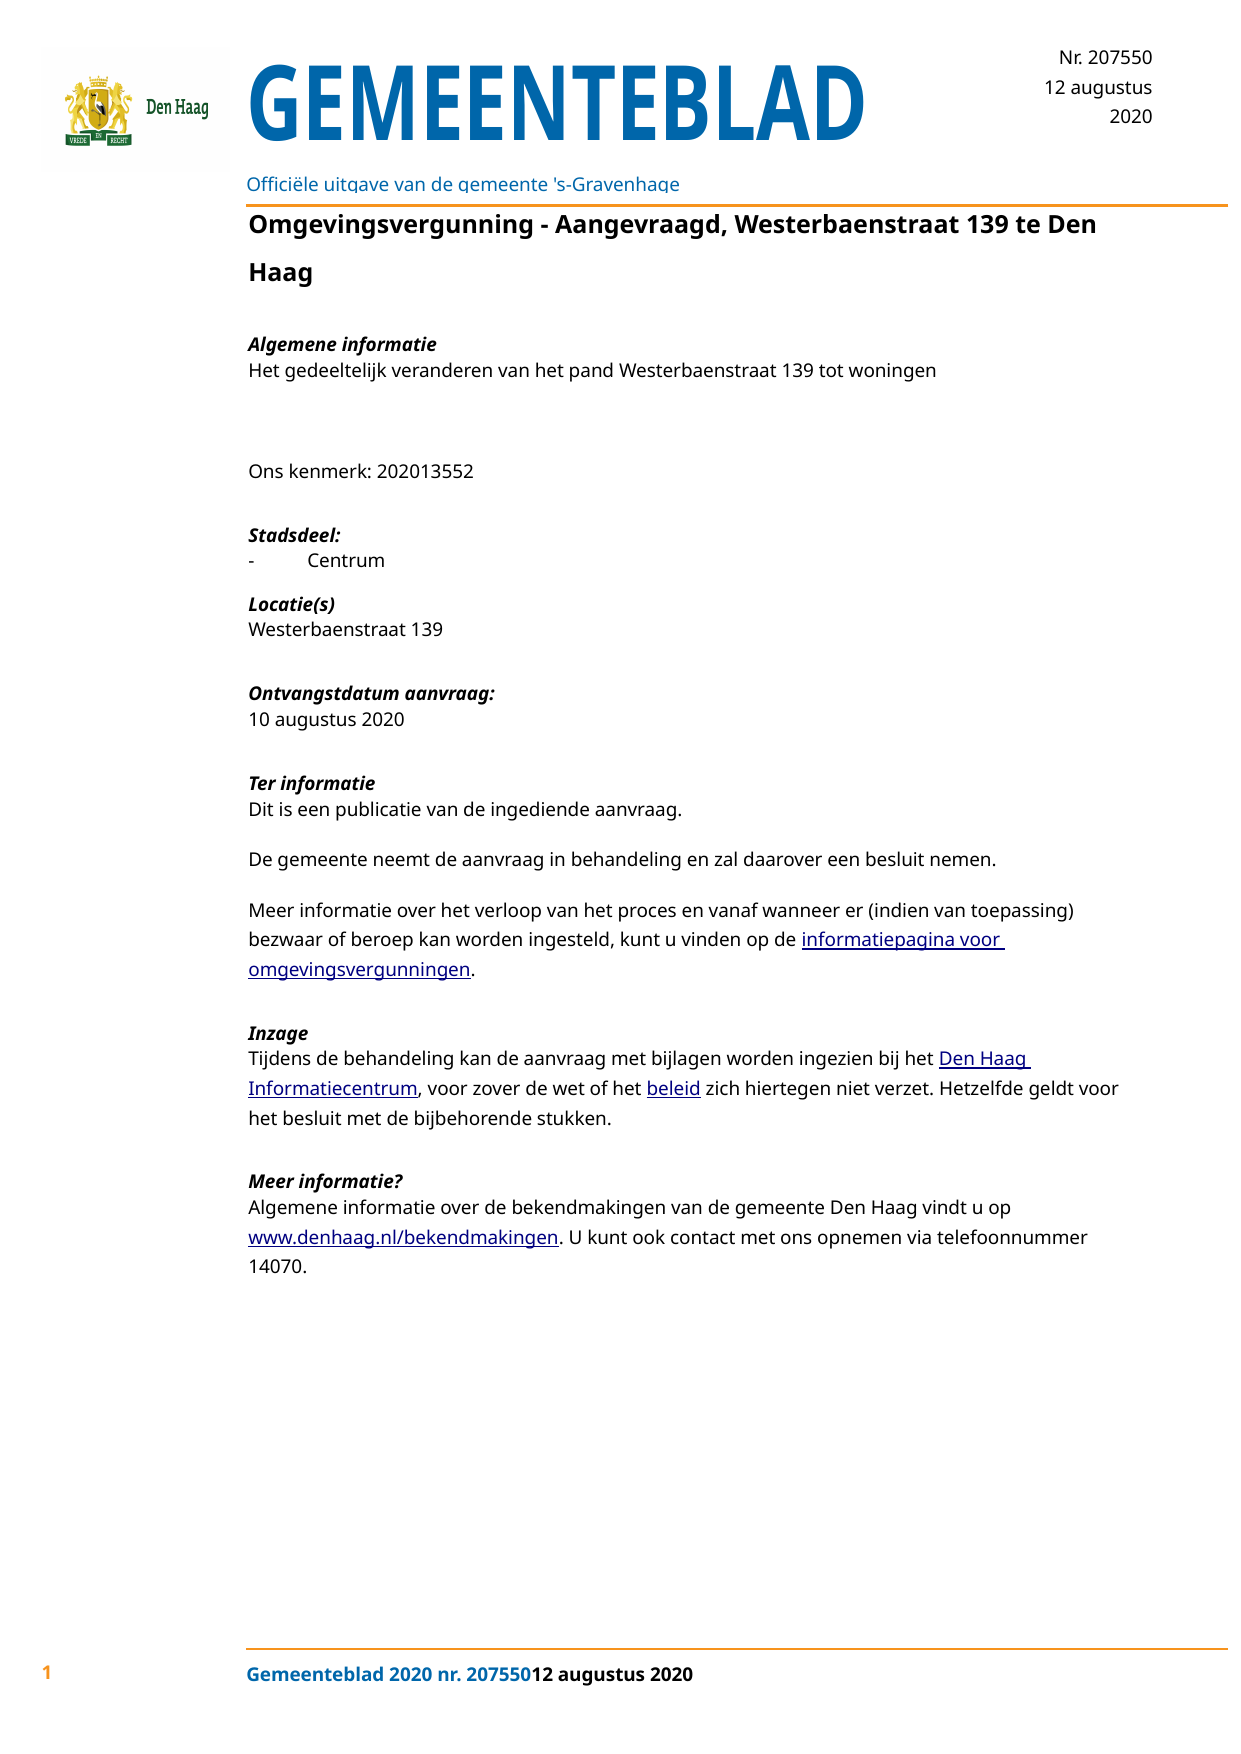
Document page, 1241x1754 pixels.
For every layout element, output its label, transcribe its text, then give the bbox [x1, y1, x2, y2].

text Omgevingsvergunning - Aangevraagd, Westerbaenstraat 139 te Den Haag [248, 207, 1152, 288]
text Algemene informatie over de bekendmakingen van de gemeente Den Haag vindt u op www.denhaag.nl/bekendmakingen. U kunt ook contact met ons opnemen via telefoonnummer 14070. [248, 1194, 1152, 1279]
text Meer informatie over het verloop van het proces en vanaf wanneer er (indien van toepassing) bezwaar of beroep kan worden ingesteld, kunt u vinden op de informatiepagina voor omgevingsvergunningen. [248, 897, 1152, 982]
text Inzage [248, 1020, 1152, 1046]
text Stadsdeel: [248, 522, 1152, 548]
list Centrum [248, 548, 1152, 573]
text Tijdens de behandeling kan de aanvraag met bijlagen worden ingezien bij het Den Haag Informatiecentrum, voor zover de wet of het beleid zich hiertegen niet verzet. Hetzelfde geldt voor het besluit met de bijbehorende stukken. [248, 1046, 1152, 1131]
text Meer informatie? [248, 1169, 1152, 1194]
text Ter informatie [248, 770, 1152, 796]
text 10 augustus 2020 [248, 706, 1152, 732]
text Locatie(s) [248, 591, 1152, 617]
text De gemeente neemt de aanvraag in behandeling en zal daarover een besluit nemen. [248, 846, 1152, 872]
text Algemene informatie [248, 331, 1152, 357]
picture [41, 47, 231, 172]
text Ons kenmerk: 202013552 [248, 458, 1152, 484]
text Westerbaenstraat 139 [248, 617, 1152, 642]
text Dit is een publicatie van de ingediende aanvraag. [248, 796, 1152, 822]
text Het gedeeltelijk veranderen van het pand Westerbaenstraat 139 tot woningen [248, 357, 1152, 383]
text Ontvangstdatum aanvraag: [248, 681, 1152, 706]
